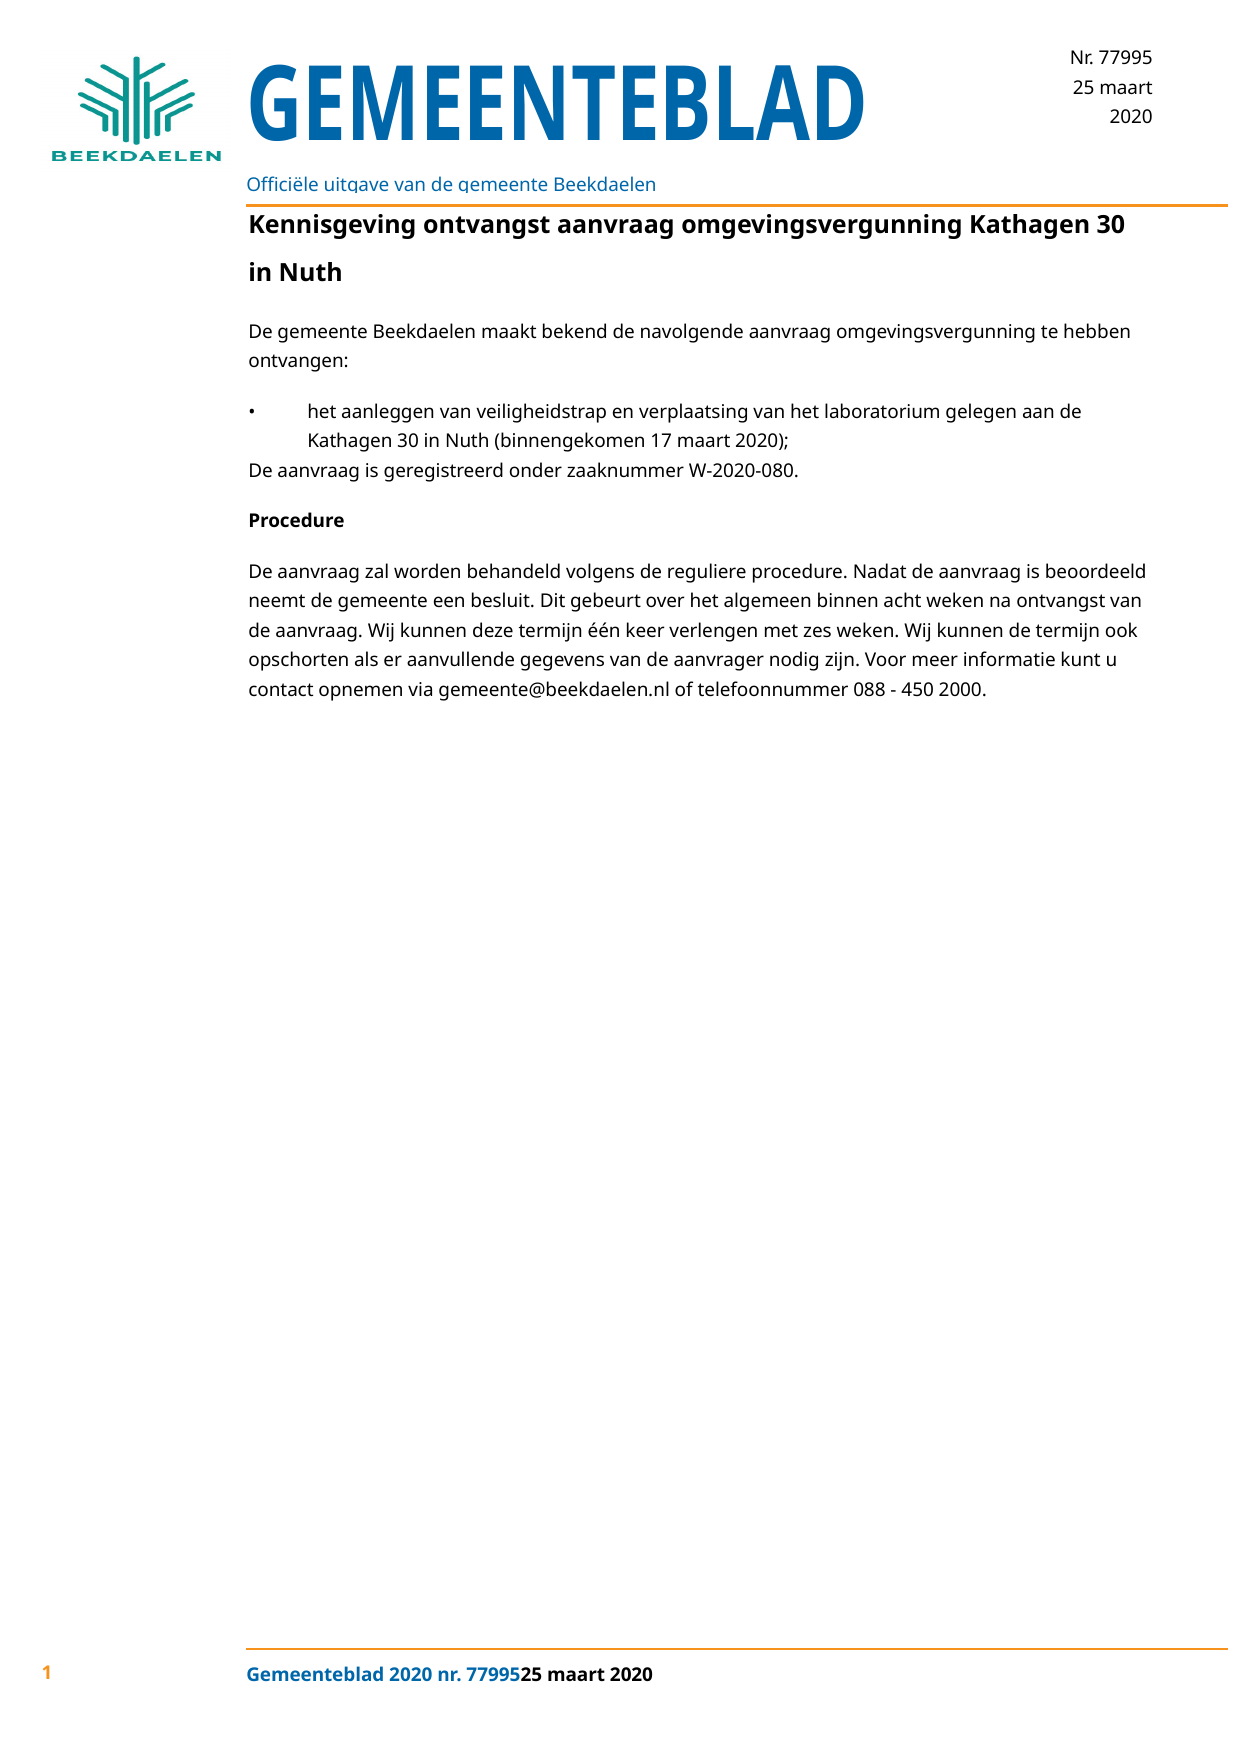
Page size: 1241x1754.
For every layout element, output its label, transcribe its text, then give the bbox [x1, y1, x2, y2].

text De aanvraag is geregistreerd onder zaaknummer W-2020-080. [248, 457, 1152, 483]
text Kennisgeving ontvangst aanvraag omgevingsvergunning Kathagen 30 in Nuth [248, 207, 1152, 288]
text Procedure [248, 507, 1152, 533]
list het aanleggen van veiligheidstrap en verplaatsing van het laboratorium gelegen aan de Kathagen 30 in Nuth (binnengekomen 17 maart 2020); [248, 398, 1152, 453]
text De aanvraag zal worden behandeld volgens de reguliere procedure. Nadat de aanvraag is beoordeeld neemt de gemeente een besluit. Dit gebeurt over het algemeen binnen acht weken na ontvangst van de aanvraag. Wij kunnen deze termijn één keer verlengen met zes weken. Wij kunnen de termijn ook opschorten als er aanvullende gegevens van de aanvrager nodig zijn. Voor meer informatie kunt u contact opnemen via gemeente@beekdaelen.nl of telefoonnummer 088 - 450 2000. [248, 558, 1152, 702]
picture [41, 47, 231, 172]
text De gemeente Beekdaelen maakt bekend de navolgende aanvraag omgevingsvergunning te hebben ontvangen: [248, 318, 1152, 373]
